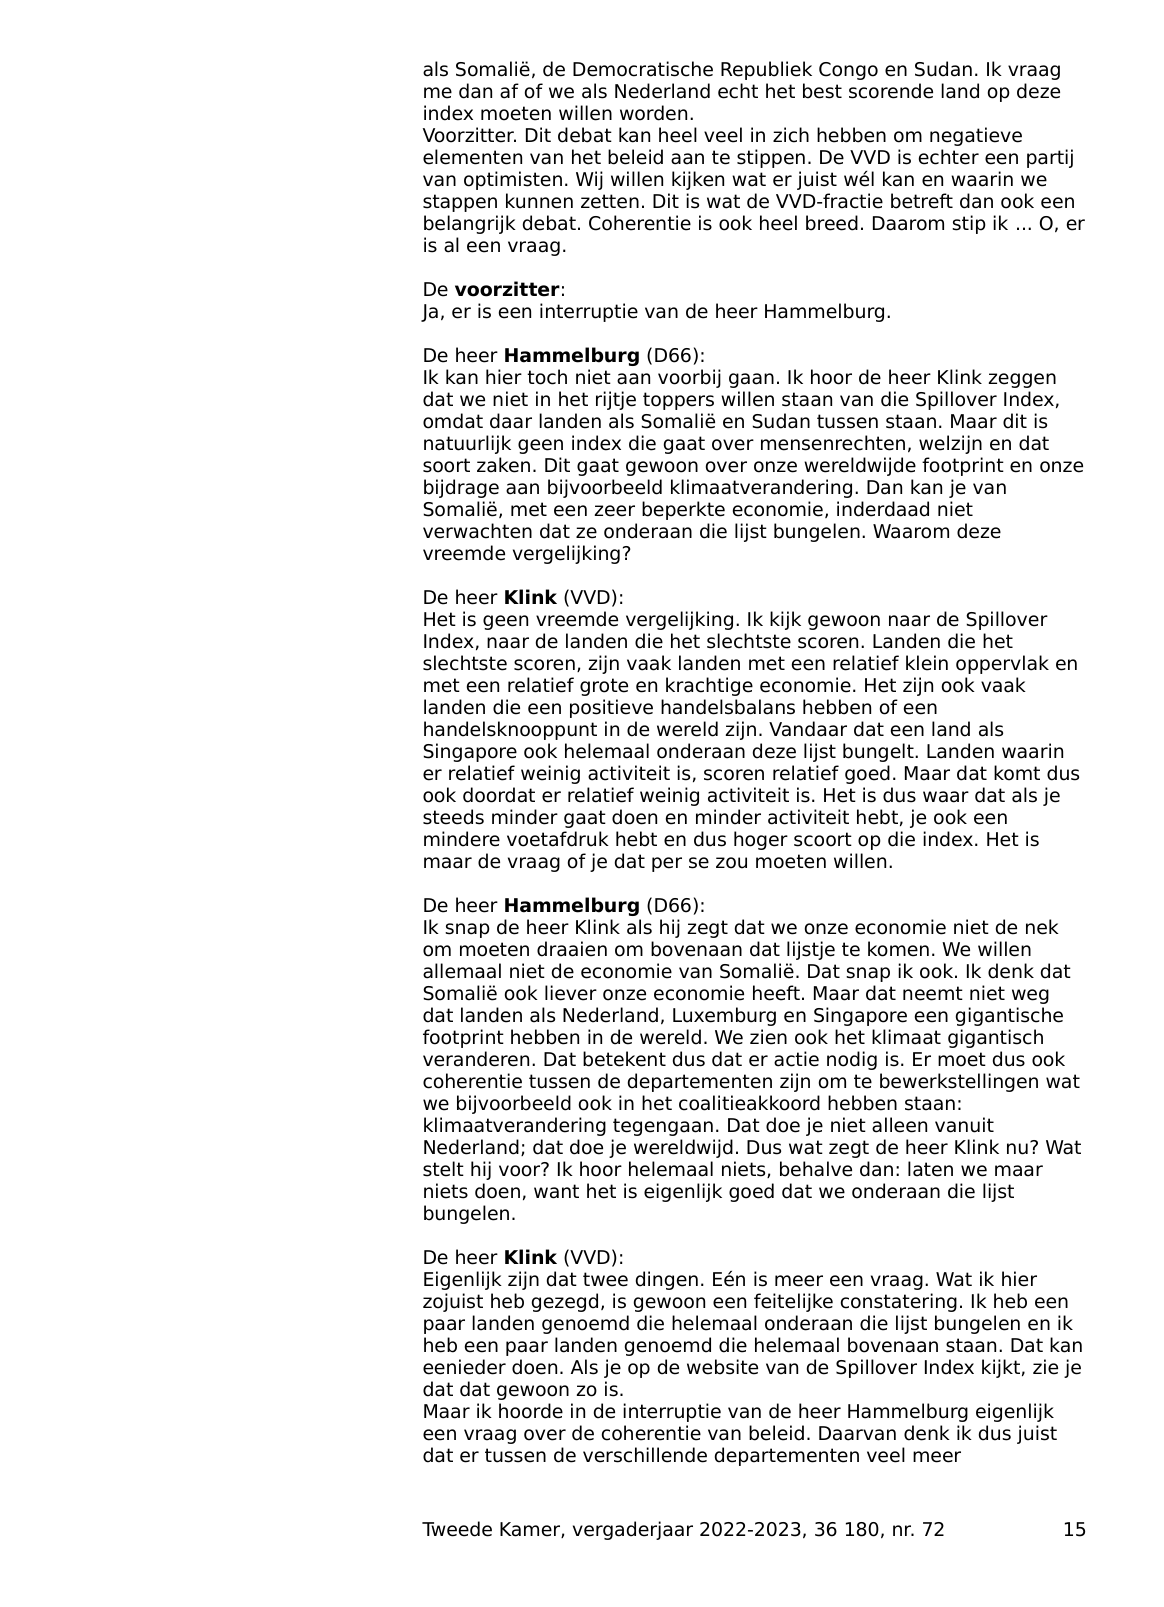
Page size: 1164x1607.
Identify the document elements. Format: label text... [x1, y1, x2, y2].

text Voorzitter. Dit debat kan heel veel in zich hebben om negatieve elementen van het beleid aan te stippen. De VVD is echter een partij van optimisten. Wij willen kijken wat er juist wél kan en waarin we stappen kunnen zetten. Dit is wat de VVD-fractie betreft dan ook een belangrijk debat. Coherentie is ook heel breed. Daarom stip ik ... O, er is al een vraag. [422, 125, 1087, 257]
text De heer Klink (VVD): [422, 1247, 1087, 1269]
text Eigenlijk zijn dat twee dingen. Eén is meer een vraag. Wat ik hier zojuist heb gezegd, is gewoon een feitelijke constatering. Ik heb een paar landen genoemd die helemaal onderaan die lijst bungelen en ik heb een paar landen genoemd die helemaal bovenaan staan. Dat kan eenieder doen. Als je op de website van de Spillover Index kijkt, zie je dat dat gewoon zo is. [422, 1269, 1087, 1401]
text Ik snap de heer Klink als hij zegt dat we onze economie niet de nek om moeten draaien om bovenaan dat lijstje te komen. We willen allemaal niet de economie van Somalië. Dat snap ik ook. Ik denk dat Somalië ook liever onze economie heeft. Maar dat neemt niet weg dat landen als Nederland, Luxemburg en Singapore een gigantische footprint hebben in de wereld. We zien ook het klimaat gigantisch veranderen. Dat betekent dus dat er actie nodig is. Er moet dus ook coherentie tussen de departementen zijn om te bewerkstellingen wat we bijvoorbeeld ook in het coalitieakkoord hebben staan: klimaatverandering tegengaan. Dat doe je niet alleen vanuit Nederland; dat doe je wereldwijd. Dus wat zegt de heer Klink nu? Wat stelt hij voor? Ik hoor helemaal niets, behalve dan: laten we maar niets doen, want het is eigenlijk goed dat we onderaan die lijst bungelen. [422, 917, 1087, 1225]
text De heer Hammelburg (D66): [422, 895, 1087, 917]
text De heer Klink (VVD): [422, 587, 1087, 609]
text Ik kan hier toch niet aan voorbij gaan. Ik hoor de heer Klink zeggen dat we niet in het rijtje toppers willen staan van die Spillover Index, omdat daar landen als Somalië en Sudan tussen staan. Maar dit is natuurlijk geen index die gaat over mensenrechten, welzijn en dat soort zaken. Dit gaat gewoon over onze wereldwijde footprint en onze bijdrage aan bijvoorbeeld klimaatverandering. Dan kan je van Somalië, met een zeer beperkte economie, inderdaad niet verwachten dat ze onderaan die lijst bungelen. Waarom deze vreemde vergelijking? [422, 367, 1087, 565]
text De voorzitter: [422, 279, 1087, 301]
text De heer Hammelburg (D66): [422, 345, 1087, 367]
text Maar ik hoorde in de interruptie van de heer Hammelburg eigenlijk een vraag over de coherentie van beleid. Daarvan denk ik dus juist dat er tussen de verschillende departementen veel meer [422, 1401, 1087, 1467]
text Het is geen vreemde vergelijking. Ik kijk gewoon naar de Spillover Index, naar de landen die het slechtste scoren. Landen die het slechtste scoren, zijn vaak landen met een relatief klein oppervlak en met een relatief grote en krachtige economie. Het zijn ook vaak landen die een positieve handelsbalans hebben of een handelsknooppunt in de wereld zijn. Vandaar dat een land als Singapore ook helemaal onderaan deze lijst bungelt. Landen waarin er relatief weinig activiteit is, scoren relatief goed. Maar dat komt dus ook doordat er relatief weinig activiteit is. Het is dus waar dat als je steeds minder gaat doen en minder activiteit hebt, je ook een mindere voetafdruk hebt en dus hoger scoort op die index. Het is maar de vraag of je dat per se zou moeten willen. [422, 609, 1087, 873]
text als Somalië, de Democratische Republiek Congo en Sudan. Ik vraag me dan af of we als Nederland echt het best scorende land op deze index moeten willen worden. [422, 59, 1087, 125]
text Ja, er is een interruptie van de heer Hammelburg. [422, 301, 1087, 323]
